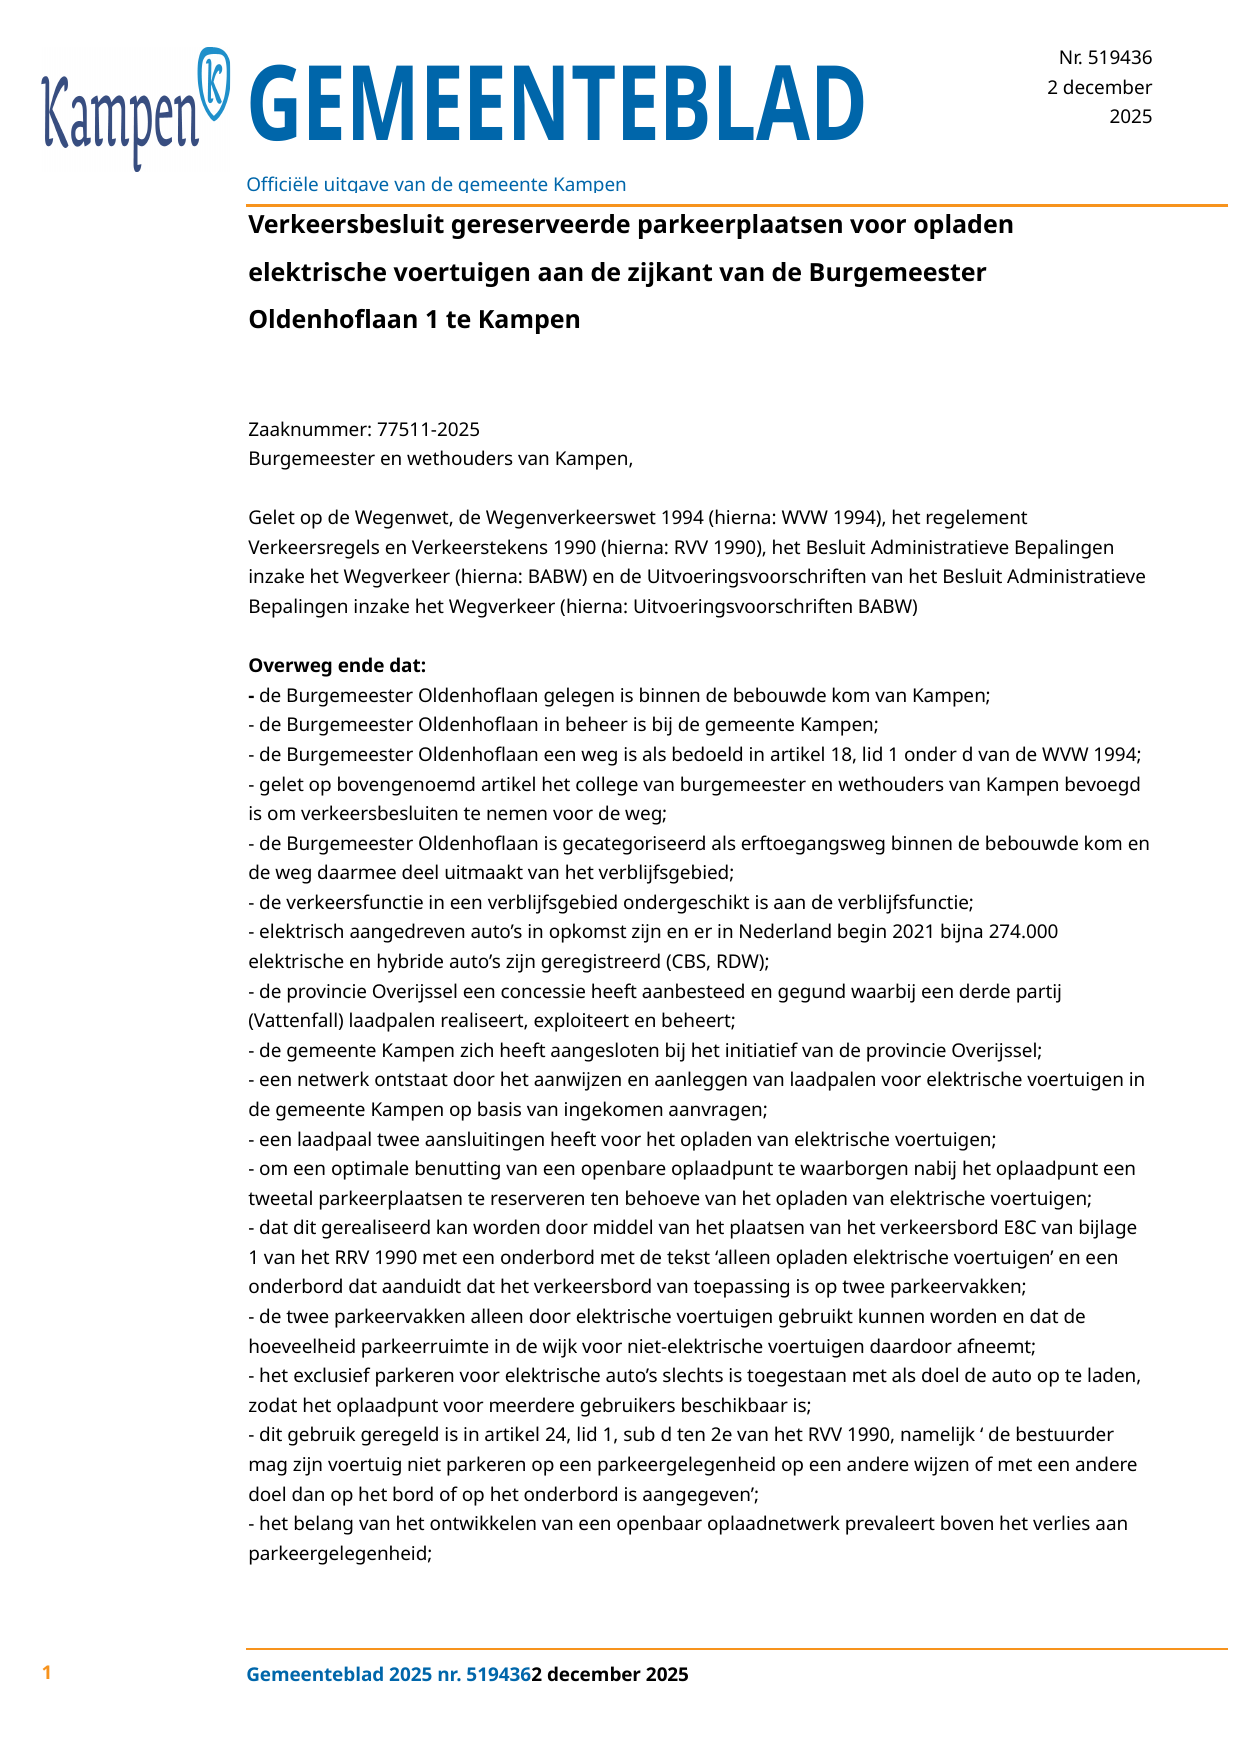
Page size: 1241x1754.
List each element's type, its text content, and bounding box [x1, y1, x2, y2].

picture [41, 47, 231, 172]
text Gelet op de Wegenwet, de Wegenverkeerswet 1994 (hierna: WVW 1994), het regelement Verkeersregels en Verkeerstekens 1990 (hierna: RVV 1990), het Besluit Administratieve Bepalingen inzake het Wegverkeer (hierna: BABW) en de Uitvoeringsvoorschriften van het Besluit Administratieve Bepalingen inzake het Wegverkeer (hierna: Uitvoeringsvoorschriften BABW) [248, 504, 1152, 619]
text - de Burgemeester Oldenhoflaan gelegen is binnen de bebouwde kom van Kampen; [248, 682, 1152, 708]
text Overweg ende dat: [248, 652, 1152, 678]
text - het exclusief parkeren voor elektrische auto’s slechts is toegestaan met als doel de auto op te laden, zodat het oplaadpunt voor meerdere gebruikers beschikbaar is; [248, 1362, 1152, 1418]
text Verkeersbesluit gereserveerde parkeerplaatsen voor opladen elektrische voertuigen aan de zijkant van de Burgemeester Oldenhoflaan 1 te Kampen [248, 207, 1152, 336]
text - de Burgemeester Oldenhoflaan een weg is als bedoeld in artikel 18, lid 1 onder d van de WVW 1994; [248, 741, 1152, 767]
text - de Burgemeester Oldenhoflaan is gecategoriseerd als erftoegangsweg binnen de bebouwde kom en de weg daarmee deel uitmaakt van het verblijfsgebied; [248, 830, 1152, 885]
text - de gemeente Kampen zich heeft aangesloten bij het initiatief van de provincie Overijssel; [248, 1037, 1152, 1063]
text - om een optimale benutting van een openbare oplaadpunt te waarborgen nabij het oplaadpunt een tweetal parkeerplaatsen te reserveren ten behoeve van het opladen van elektrische voertuigen; [248, 1155, 1152, 1211]
text - de Burgemeester Oldenhoflaan in beheer is bij de gemeente Kampen; [248, 712, 1152, 737]
text - de provincie Overijssel een concessie heeft aanbesteed en gegund waarbij een derde partij (Vattenfall) laadpalen realiseert, exploiteert en beheert; [248, 978, 1152, 1033]
text - gelet op bovengenoemd artikel het college van burgemeester en wethouders van Kampen bevoegd is om verkeersbesluiten te nemen voor de weg; [248, 771, 1152, 826]
text Burgemeester en wethouders van Kampen, [248, 445, 1152, 471]
text - een netwerk ontstaat door het aanwijzen en aanleggen van laadpalen voor elektrische voertuigen in de gemeente Kampen op basis van ingekomen aanvragen; [248, 1067, 1152, 1122]
text Zaaknummer: 77511-2025 [248, 416, 1152, 442]
text - het belang van het ontwikkelen van een openbaar oplaadnetwerk prevaleert boven het verlies aan parkeergelegenheid; [248, 1510, 1152, 1566]
text - elektrisch aangedreven auto’s in opkomst zijn en er in Nederland begin 2021 bijna 274.000 elektrische en hybride auto’s zijn geregistreerd (CBS, RDW); [248, 919, 1152, 974]
text - de verkeersfunctie in een verblijfsgebied ondergeschikt is aan de verblijfsfunctie; [248, 889, 1152, 915]
text - een laadpaal twee aansluitingen heeft voor het opladen van elektrische voertuigen; [248, 1126, 1152, 1152]
text - de twee parkeervakken alleen door elektrische voertuigen gebruikt kunnen worden en dat de hoeveelheid parkeerruimte in de wijk voor niet-elektrische voertuigen daardoor afneemt; [248, 1303, 1152, 1359]
text - dat dit gerealiseerd kan worden door middel van het plaatsen van het verkeersbord E8C van bijlage 1 van het RRV 1990 met een onderbord met de tekst ‘alleen opladen elektrische voertuigen’ en een onderbord dat aanduidt dat het verkeersbord van toepassing is op twee parkeervakken; [248, 1214, 1152, 1299]
text - dit gebruik geregeld is in artikel 24, lid 1, sub d ten 2e van het RVV 1990, namelijk ‘ de bestuurder mag zijn voertuig niet parkeren op een parkeergelegenheid op een andere wijzen of met een andere doel dan op het bord of op het onderbord is aangegeven’; [248, 1422, 1152, 1507]
